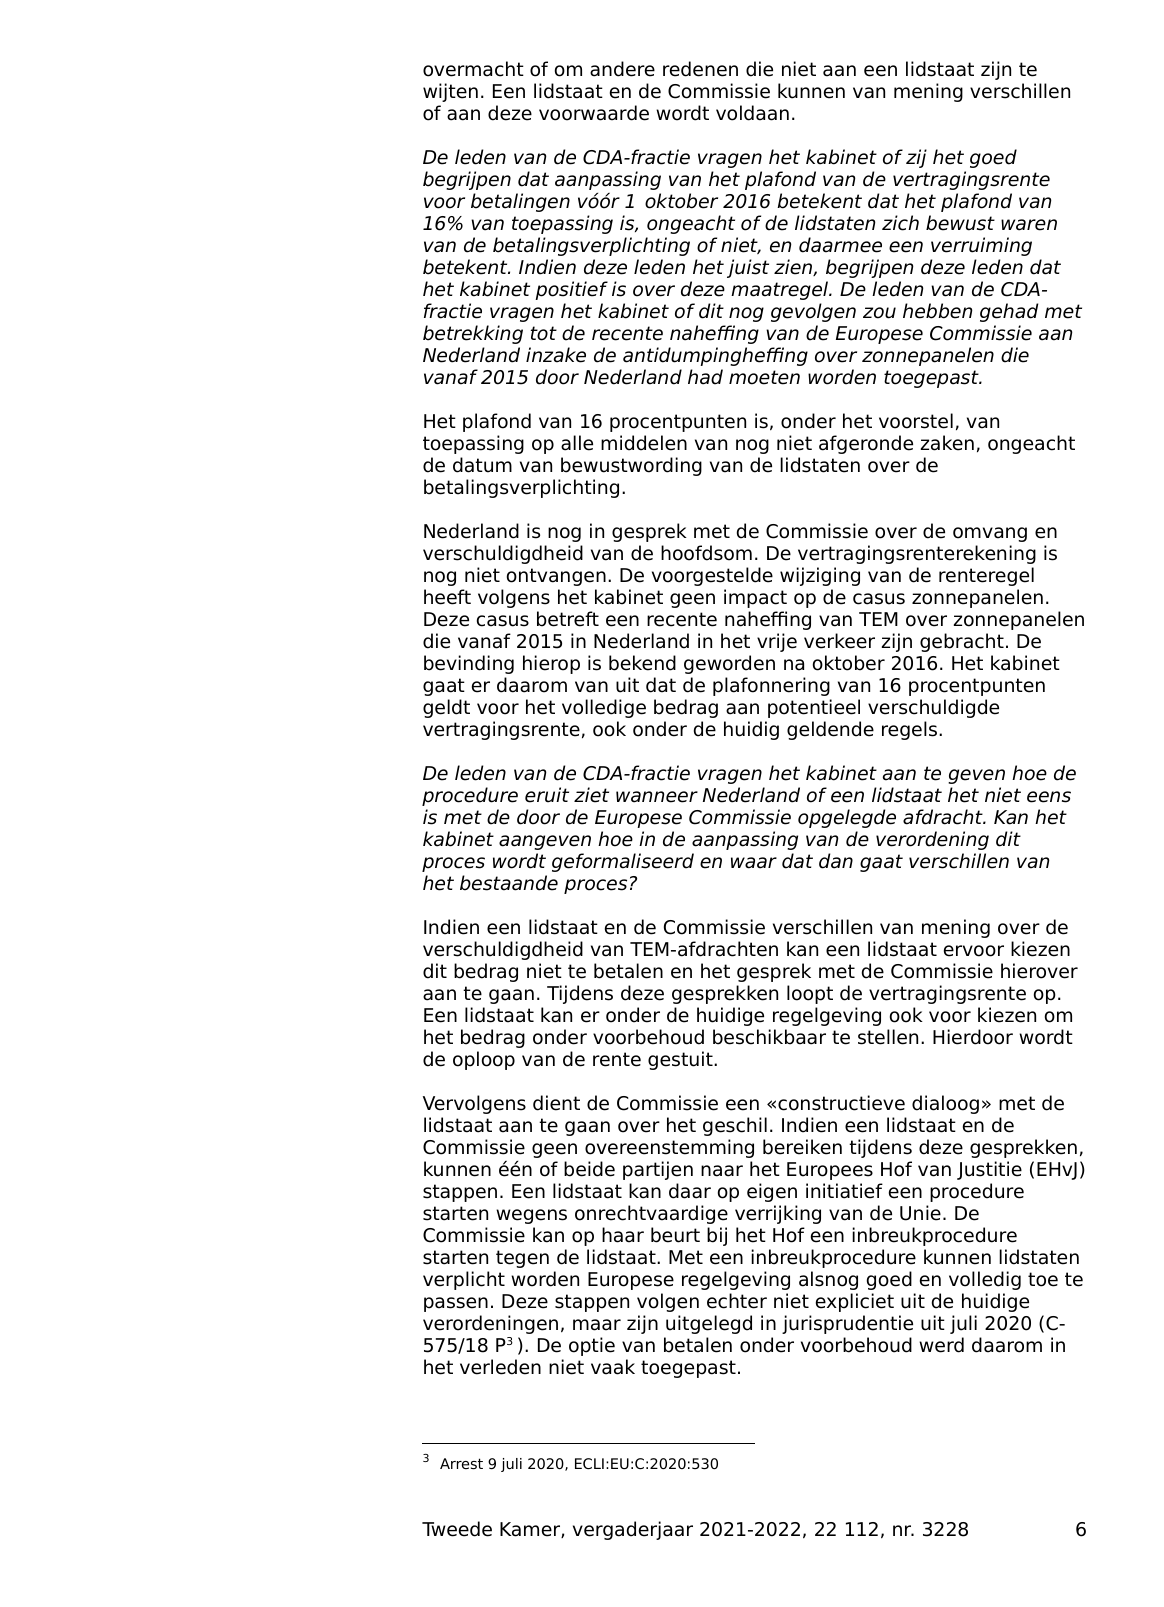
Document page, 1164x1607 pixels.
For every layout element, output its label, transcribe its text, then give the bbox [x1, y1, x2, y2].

text De leden van de CDA-fractie vragen het kabinet aan te geven hoe de procedure eruit ziet wanneer Nederland of een lidstaat het niet eens is met de door de Europese Commissie opgelegde afdracht. Kan het kabinet aangeven hoe in de aanpassing van de verordening dit proces wordt geformaliseerd en waar dat dan gaat verschillen van het bestaande proces? [422, 763, 1087, 895]
text Indien een lidstaat en de Commissie verschillen van mening over de verschuldigdheid van TEM-afdrachten kan een lidstaat ervoor kiezen dit bedrag niet te betalen en het gesprek met de Commissie hierover aan te gaan. Tijdens deze gesprekken loopt de vertragingsrente op. Een lidstaat kan er onder de huidige regelgeving ook voor kiezen om het bedrag onder voorbehoud beschikbaar te stellen. Hierdoor wordt de oploop van de rente gestuit. [422, 917, 1087, 1071]
text De leden van de CDA-fractie vragen het kabinet of zij het goed begrijpen dat aanpassing van het plafond van de vertragingsrente voor betalingen vóór 1 oktober 2016 betekent dat het plafond van 16% van toepassing is, ongeacht of de lidstaten zich bewust waren van de betalingsverplichting of niet, en daarmee een verruiming betekent. Indien deze leden het juist zien, begrijpen deze leden dat het kabinet positief is over deze maatregel. De leden van de CDA-fractie vragen het kabinet of dit nog gevolgen zou hebben gehad met betrekking tot de recente naheffing van de Europese Commissie aan Nederland inzake de antidumpingheffing over zonnepanelen die vanaf 2015 door Nederland had moeten worden toegepast. [422, 147, 1087, 389]
text Het plafond van 16 procentpunten is, onder het voorstel, van toepassing op alle middelen van nog niet afgeronde zaken, ongeacht de datum van bewustwording van de lidstaten over de betalingsverplichting. [422, 411, 1087, 499]
text Arrest 9 juli 2020, ECLI:EU:C:2020:530 [422, 1452, 1087, 1474]
text Vervolgens dient de Commissie een «constructieve dialoog» met de lidstaat aan te gaan over het geschil. Indien een lidstaat en de Commissie geen overeenstemming bereiken tijdens deze gesprekken, kunnen één of beide partijen naar het Europees Hof van Justitie (EHvJ) stappen. Een lidstaat kan daar op eigen initiatief een procedure starten wegens onrechtvaardige verrijking van de Unie. De Commissie kan op haar beurt bij het Hof een inbreukprocedure starten tegen de lidstaat. Met een inbreukprocedure kunnen lidstaten verplicht worden Europese regelgeving alsnog goed en volledig toe te passen. Deze stappen volgen echter niet expliciet uit de huidige verordeningen, maar zijn uitgelegd in jurisprudentie uit juli 2020 (C-575/18 P). De optie van betalen onder voorbehoud werd daarom in het verleden niet vaak toegepast. [422, 1093, 1087, 1379]
text Nederland is nog in gesprek met de Commissie over de omvang en verschuldigdheid van de hoofdsom. De vertragingsrenterekening is nog niet ontvangen. De voorgestelde wijziging van de renteregel heeft volgens het kabinet geen impact op de casus zonnepanelen. Deze casus betreft een recente naheffing van TEM over zonnepanelen die vanaf 2015 in Nederland in het vrije verkeer zijn gebracht. De bevinding hierop is bekend geworden na oktober 2016. Het kabinet gaat er daarom van uit dat de plafonnering van 16 procentpunten geldt voor het volledige bedrag aan potentieel verschuldigde vertragingsrente, ook onder de huidig geldende regels. [422, 521, 1087, 741]
text overmacht of om andere redenen die niet aan een lidstaat zijn te wijten. Een lidstaat en de Commissie kunnen van mening verschillen of aan deze voorwaarde wordt voldaan. [422, 59, 1087, 125]
